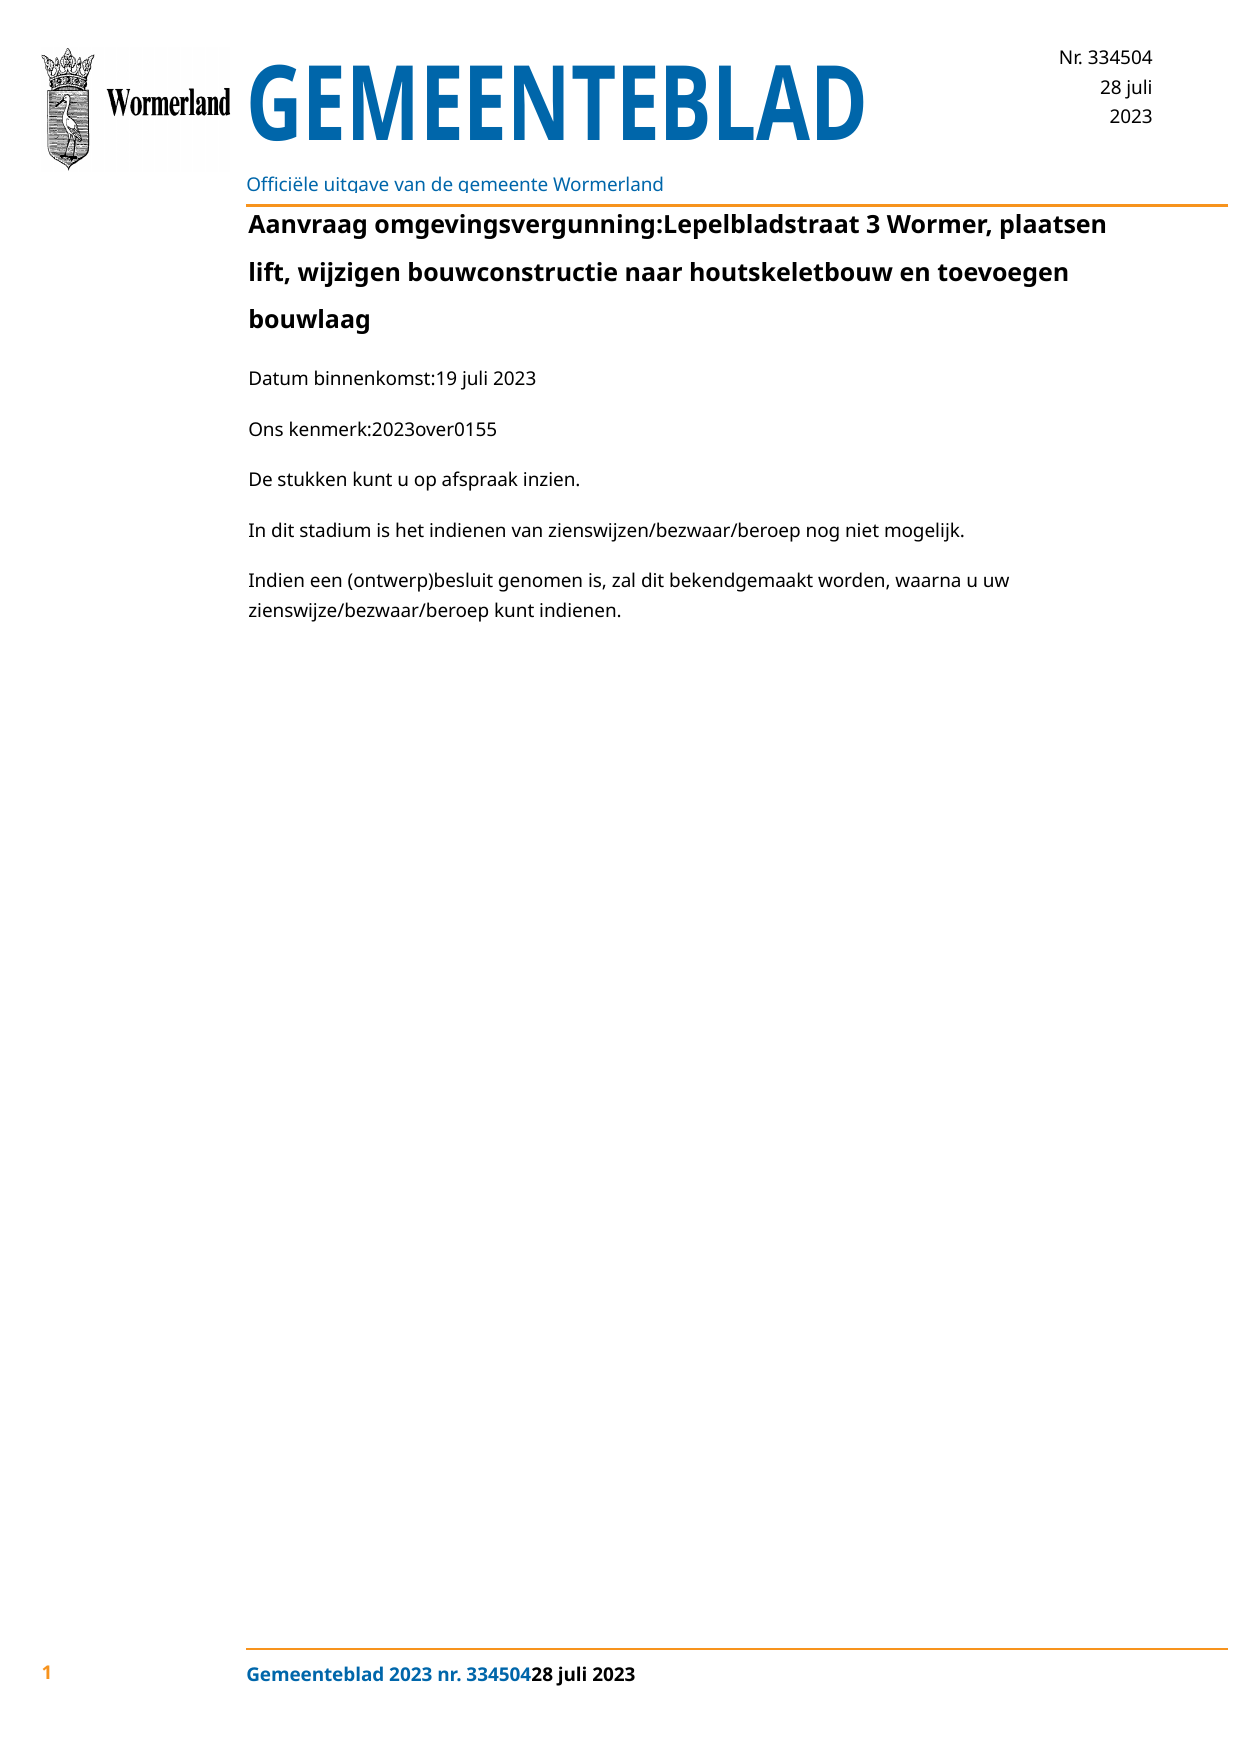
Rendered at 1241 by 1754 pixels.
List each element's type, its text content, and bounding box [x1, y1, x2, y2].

text Indien een (ontwerp)besluit genomen is, zal dit bekendgemaakt worden, waarna u uw zienswijze/bezwaar/beroep kunt indienen. [248, 567, 1152, 622]
text De stukken kunt u op afspraak inzien. [248, 466, 1152, 492]
picture [41, 47, 231, 172]
text In dit stadium is het indienen van zienswijzen/bezwaar/beroep nog niet mogelijk. [248, 517, 1152, 542]
text Aanvraag omgevingsvergunning:Lepelbladstraat 3 Wormer, plaatsen lift, wijzigen bouwconstructie naar houtskeletbouw en toevoegen bouwlaag [248, 207, 1152, 336]
text Ons kenmerk:2023over0155 [248, 416, 1152, 442]
text Datum binnenkomst:19 juli 2023 [248, 366, 1152, 391]
